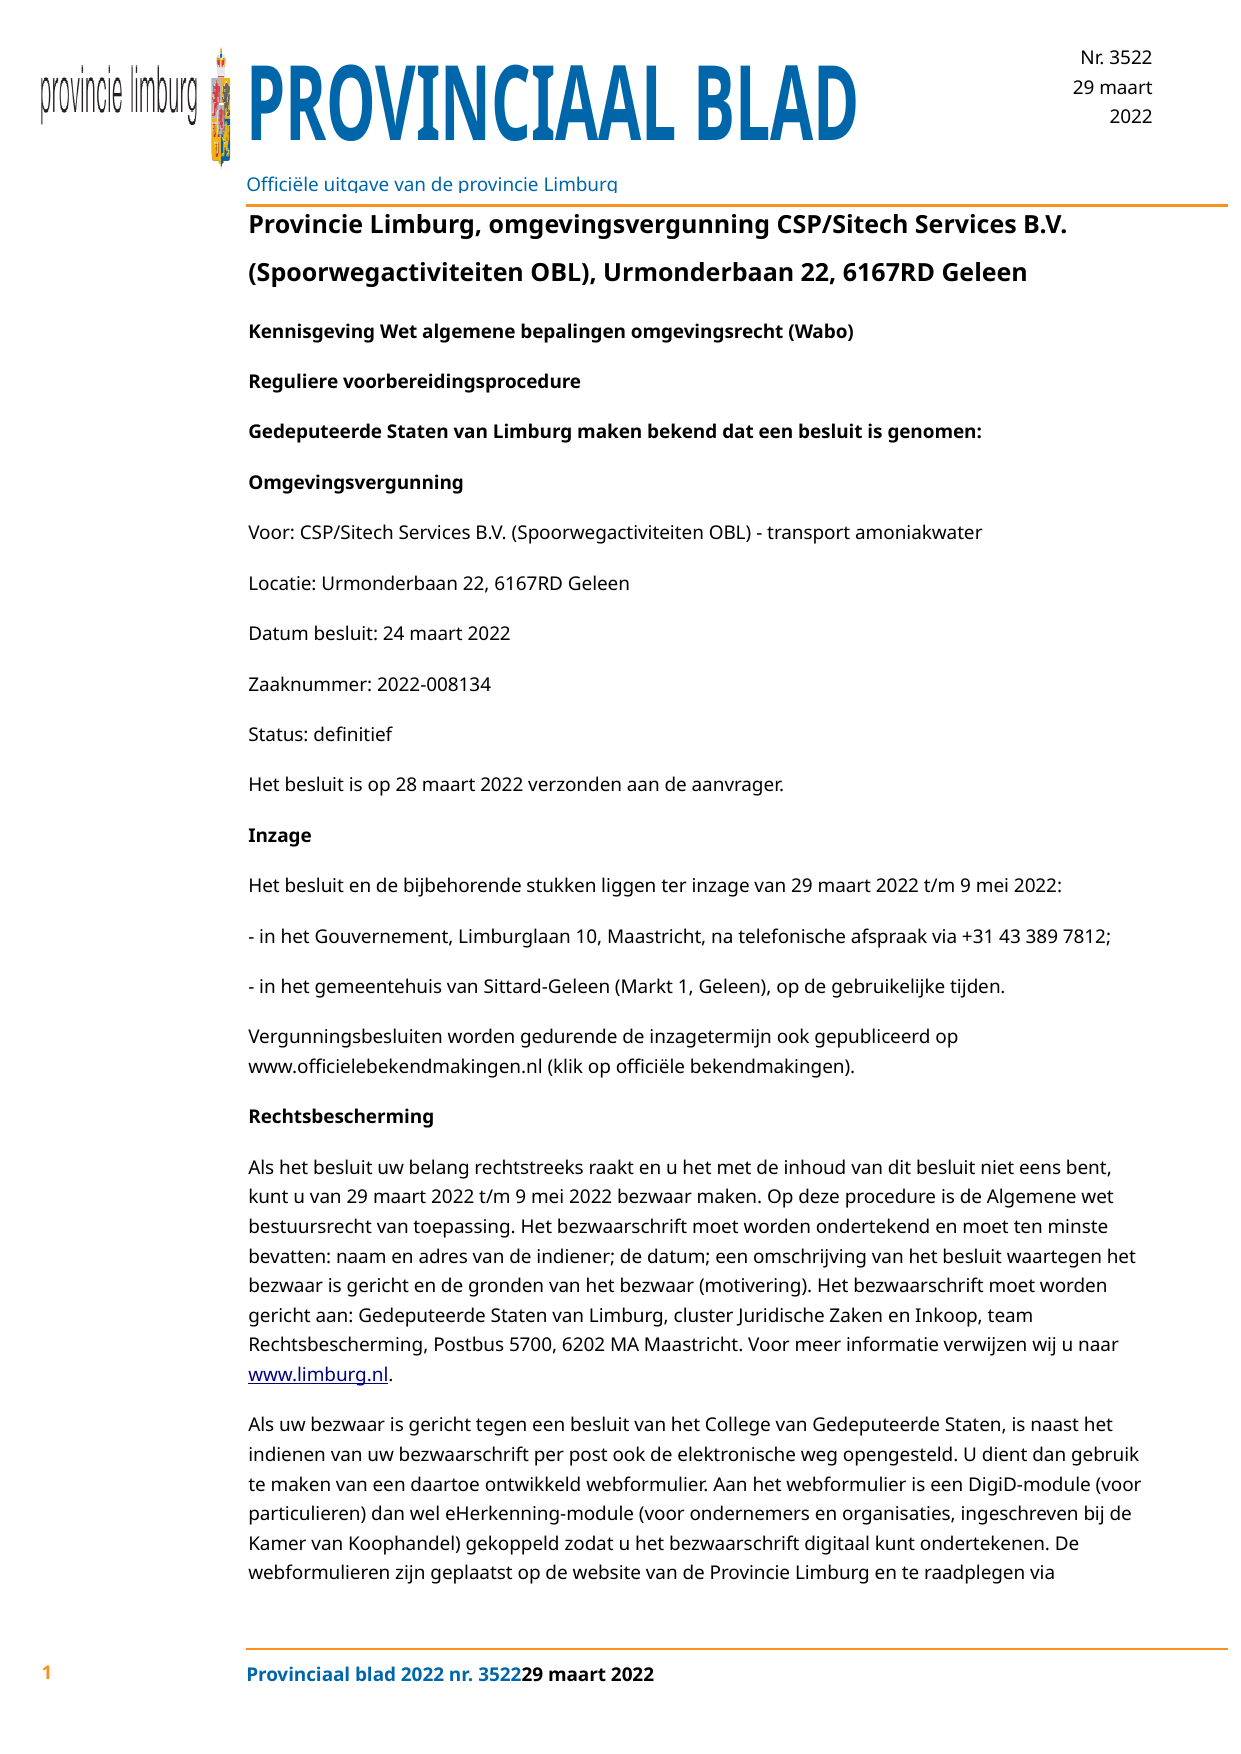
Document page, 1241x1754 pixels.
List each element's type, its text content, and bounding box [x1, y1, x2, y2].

text - in het Gouvernement, Limburglaan 10, Maastricht, na telefonische afspraak via +31 43 389 7812; [248, 923, 1152, 949]
text Reguliere voorbereidingsprocedure [248, 368, 1152, 394]
text Gedeputeerde Staten van Limburg maken bekend dat een besluit is genomen: [248, 419, 1152, 444]
text Status: definitief [248, 721, 1152, 747]
text Het besluit en de bijbehorende stukken liggen ter inzage van 29 maart 2022 t/m 9 mei 2022: [248, 872, 1152, 898]
text Als het besluit uw belang rechtstreeks raakt en u het met de inhoud van dit besluit niet eens bent, kunt u van 29 maart 2022 t/m 9 mei 2022 bezwaar maken. Op deze procedure is de Algemene wet bestuursrecht van toepassing. Het bezwaarschrift moet worden ondertekend en moet ten minste bevatten: naam en adres van de indiener; de datum; een omschrijving van het besluit waartegen het bezwaar is gericht en de gronden van het bezwaar (motivering). Het bezwaarschrift moet worden gericht aan: Gedeputeerde Staten van Limburg, cluster Juridische Zaken en Inkoop, team Rechtsbescherming, Postbus 5700, 6202 MA Maastricht. Voor meer informatie verwijzen wij u naar www.limburg.nl. [248, 1154, 1152, 1387]
picture [41, 47, 231, 172]
text Vergunningsbesluiten worden gedurende de inzagetermijn ook gepubliceerd op www.officielebekendmakingen.nl (klik op officiële bekendmakingen). [248, 1024, 1152, 1079]
text Rechtsbescherming [248, 1104, 1152, 1129]
text Kennisgeving Wet algemene bepalingen omgevingsrecht (Wabo) [248, 318, 1152, 344]
text Provincie Limburg, omgevingsvergunning CSP/Sitech Services B.V. (Spoorwegactiviteiten OBL), Urmonderbaan 22, 6167RD Geleen [248, 207, 1152, 288]
text Locatie: Urmonderbaan 22, 6167RD Geleen [248, 570, 1152, 596]
text Inzage [248, 822, 1152, 848]
text Omgevingsvergunning [248, 469, 1152, 495]
text Zaaknummer: 2022-008134 [248, 671, 1152, 697]
text Als uw bezwaar is gericht tegen een besluit van het College van Gedeputeerde Staten, is naast het indienen van uw bezwaarschrift per post ook de elektronische weg opengesteld. U dient dan gebruik te maken van een daartoe ontwikkeld webformulier. Aan het webformulier is een DigiD-module (voor particulieren) dan wel eHerkenning-module (voor ondernemers en organisaties, ingeschreven bij de Kamer van Koophandel) gekoppeld zodat u het bezwaarschrift digitaal kunt ondertekenen. De webformulieren zijn geplaatst op de website van de Provincie Limburg en te raadplegen via [248, 1412, 1152, 1585]
text Het besluit is op 28 maart 2022 verzonden aan de aanvrager. [248, 772, 1152, 797]
text Datum besluit: 24 maart 2022 [248, 620, 1152, 646]
text Voor: CSP/Sitech Services B.V. (Spoorwegactiviteiten OBL) - transport amoniakwater [248, 519, 1152, 545]
text - in het gemeentehuis van Sittard-Geleen (Markt 1, Geleen), op de gebruikelijke tijden. [248, 973, 1152, 999]
